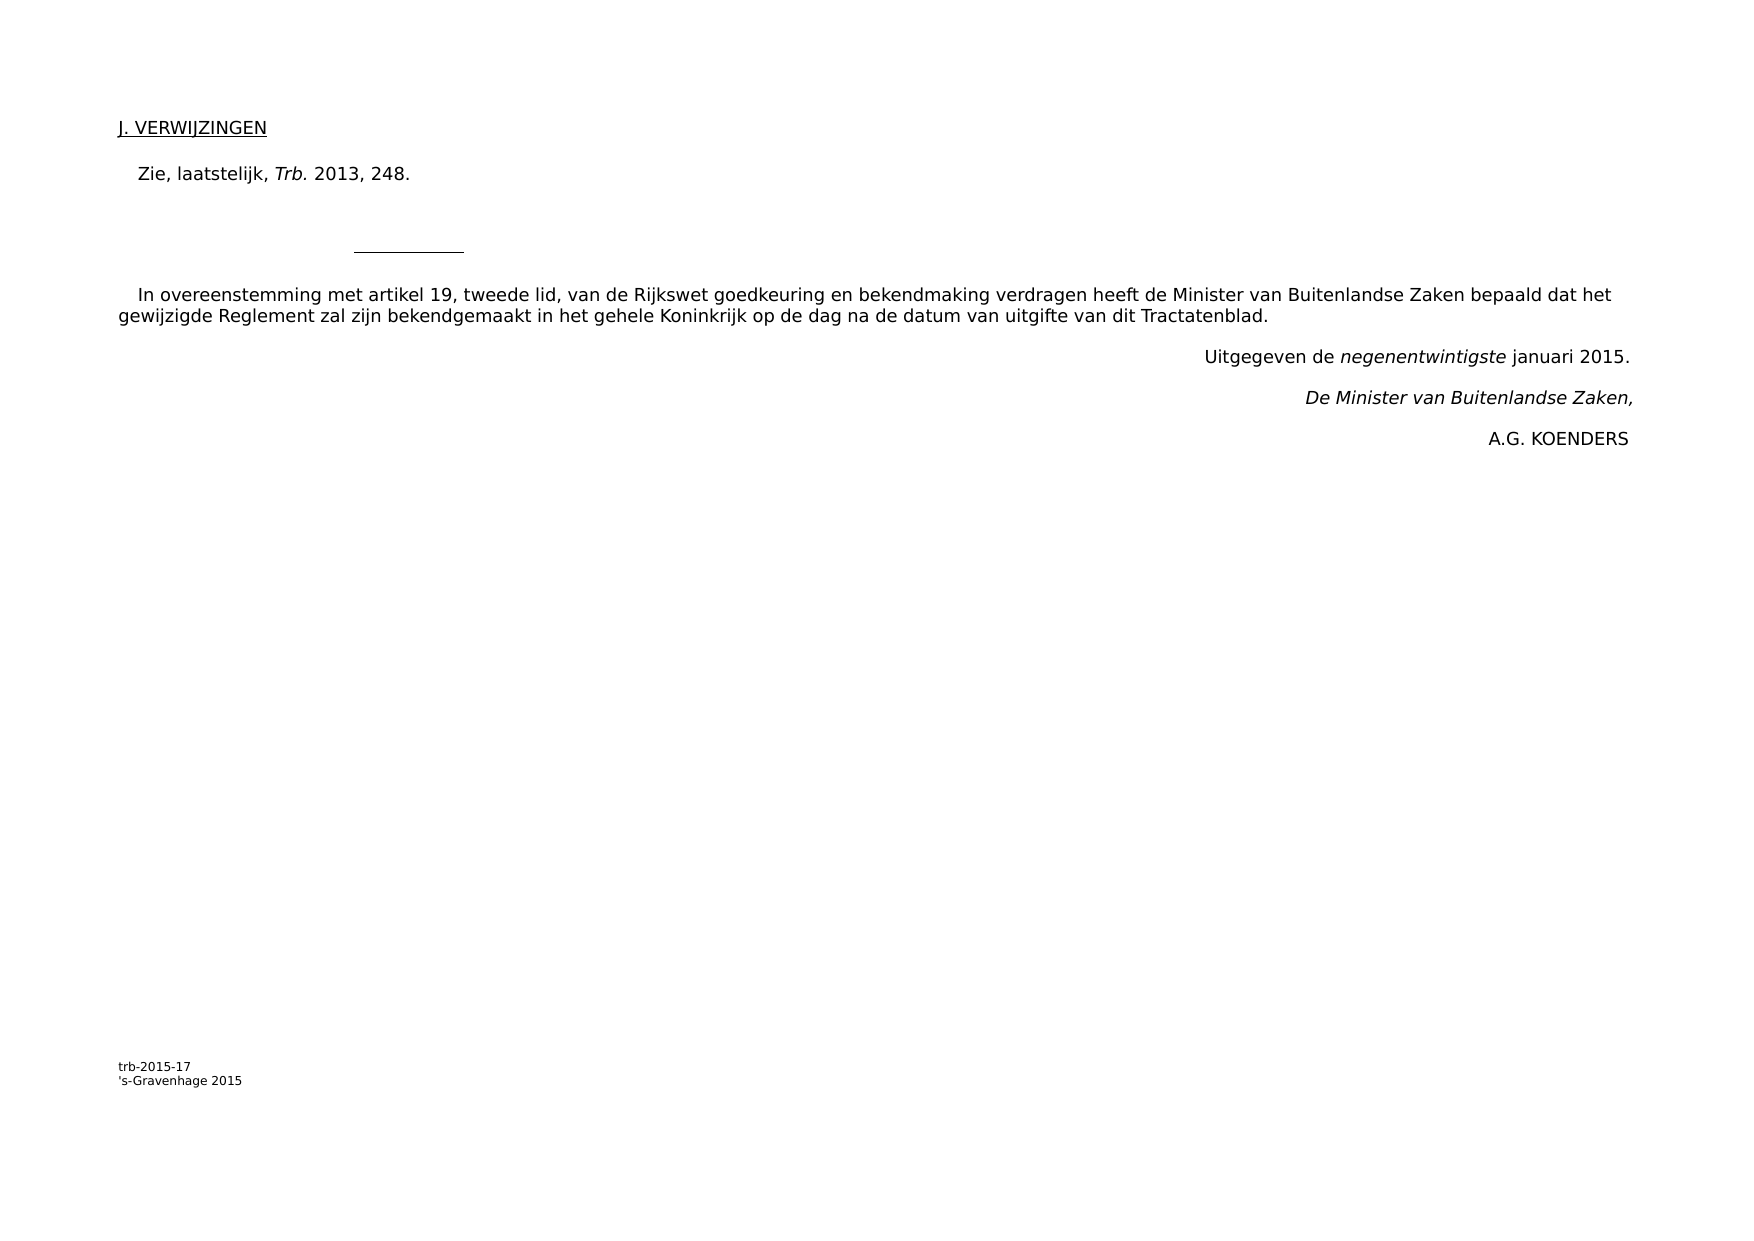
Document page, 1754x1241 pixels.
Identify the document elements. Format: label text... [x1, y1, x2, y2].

text Zie, laatstelijk, Trb. 2013, 248. [118, 164, 1636, 184]
subtitle J. VERWIJZINGEN [118, 118, 1636, 139]
text Uitgegeven de negenentwintigste januari 2015. [118, 347, 1636, 367]
text trb-2015-17 [118, 1060, 352, 1074]
text In overeenstemming met artikel 19, tweede lid, van de Rijkswet goedkeuring en bekendmaking verdragen heeft de Minister van Buitenlandse Zaken bepaald dat het gewijzigde Reglement zal zijn bekendgemaakt in het gehele Koninkrijk op de dag na de datum van uitgifte van dit Tractatenblad. [118, 285, 1636, 327]
text 's-Gravenhage 2015 [118, 1074, 352, 1088]
text De Minister van Buitenlandse Zaken, A.G. KOENDERS [118, 387, 1636, 450]
